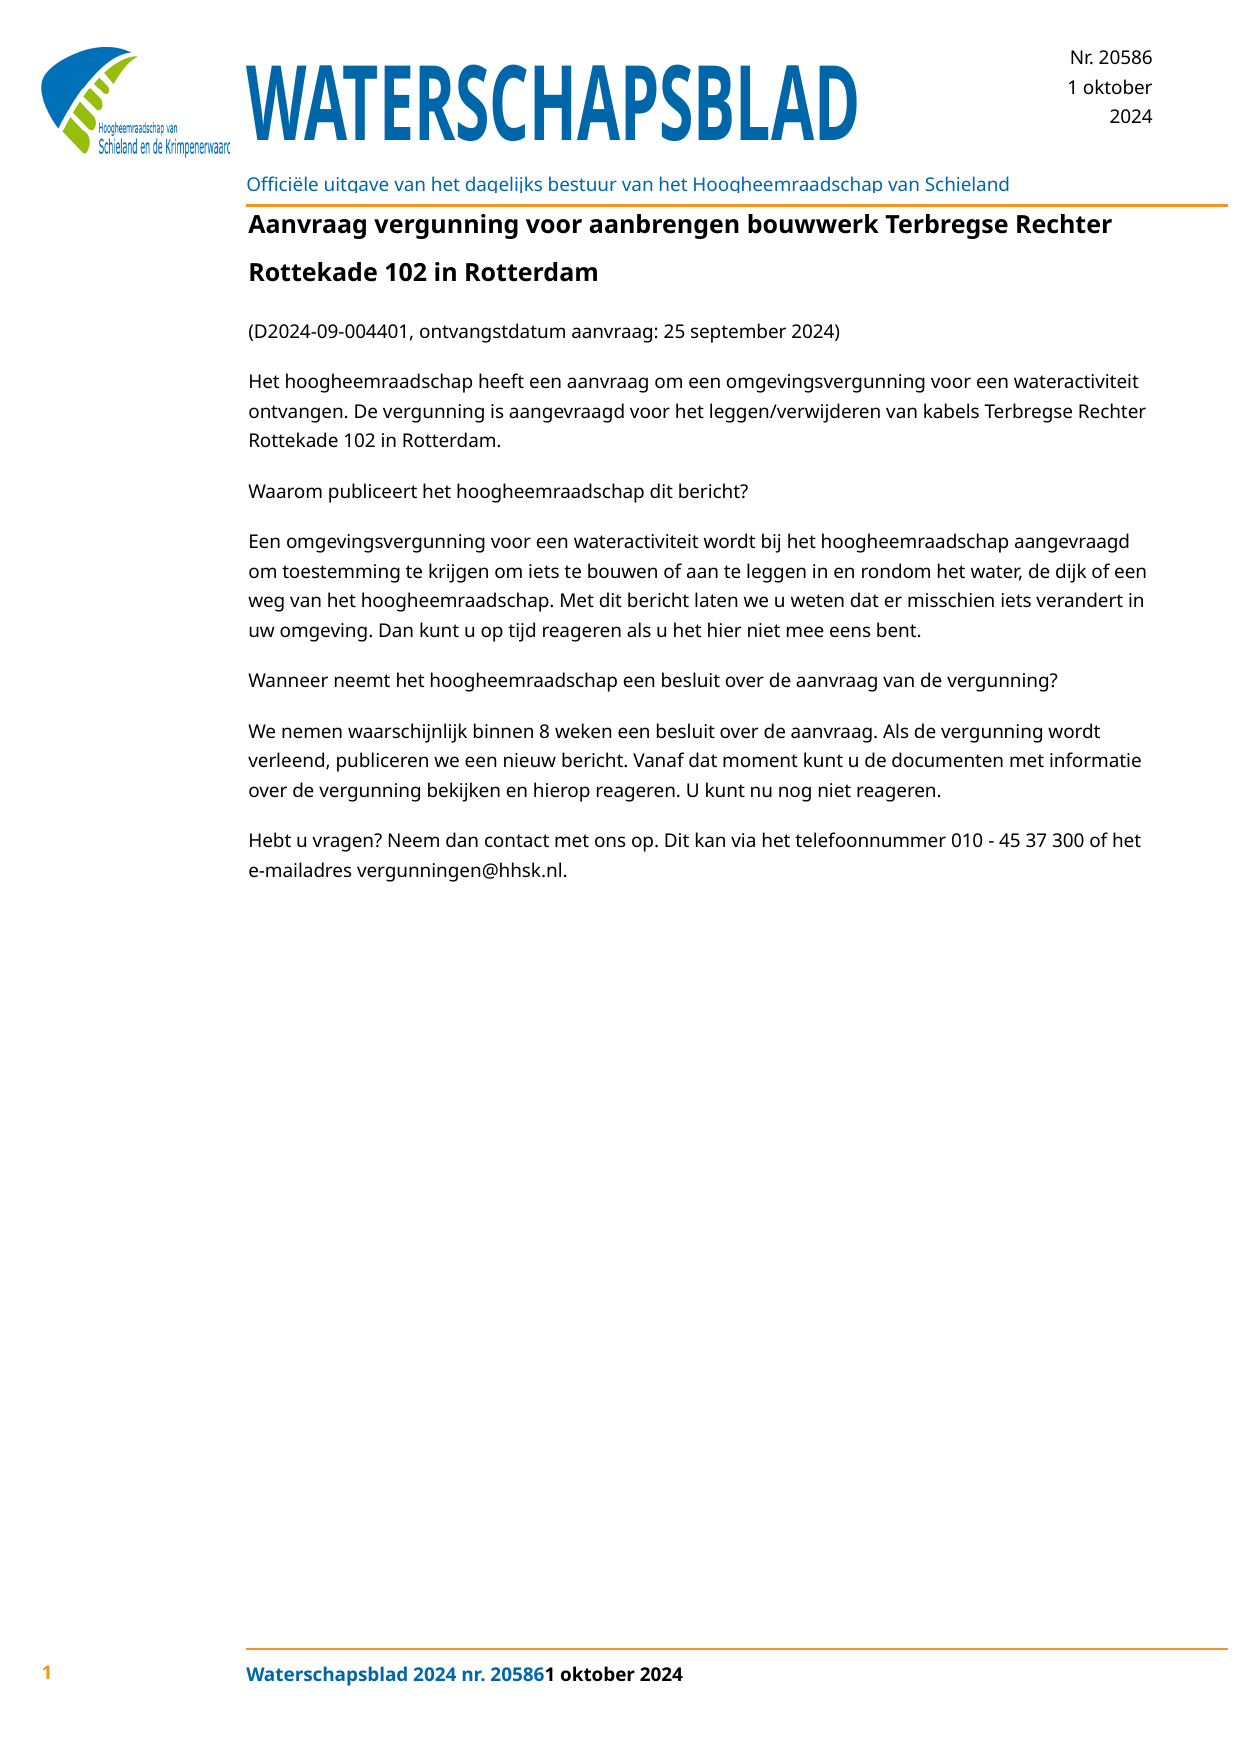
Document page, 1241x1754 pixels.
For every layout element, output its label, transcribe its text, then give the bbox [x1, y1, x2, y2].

text Een omgevingsvergunning voor een wateractiviteit wordt bij het hoogheemraadschap aangevraagd om toestemming te krijgen om iets te bouwen of aan te leggen in en rondom het water, de dijk of een weg van het hoogheemraadschap. Met dit bericht laten we u weten dat er misschien iets verandert in uw omgeving. Dan kunt u op tijd reageren als u het hier niet mee eens bent. [248, 528, 1152, 643]
text Wanneer neemt het hoogheemraadschap een besluit over de aanvraag van de vergunning? [248, 667, 1152, 693]
picture [41, 47, 231, 172]
text (D2024-09-004401, ontvangstdatum aanvraag: 25 september 2024) [248, 318, 1152, 344]
text We nemen waarschijnlijk binnen 8 weken een besluit over de aanvraag. Als de vergunning wordt verleend, publiceren we een nieuw bericht. Vanaf dat moment kunt u de documenten met informatie over de vergunning bekijken en hierop reageren. U kunt nu nog niet reageren. [248, 718, 1152, 803]
text Hebt u vragen? Neem dan contact met ons op. Dit kan via het telefoonnummer 010 - 45 37 300 of het e-mailadres vergunningen@hhsk.nl. [248, 827, 1152, 883]
text Aanvraag vergunning voor aanbrengen bouwwerk Terbregse Rechter Rottekade 102 in Rotterdam [248, 207, 1152, 288]
text Het hoogheemraadschap heeft een aanvraag om een omgevingsvergunning voor een wateractiviteit ontvangen. De vergunning is aangevraagd voor het leggen/verwijderen van kabels Terbregse Rechter Rottekade 102 in Rotterdam. [248, 368, 1152, 453]
text Waarom publiceert het hoogheemraadschap dit bericht? [248, 478, 1152, 504]
